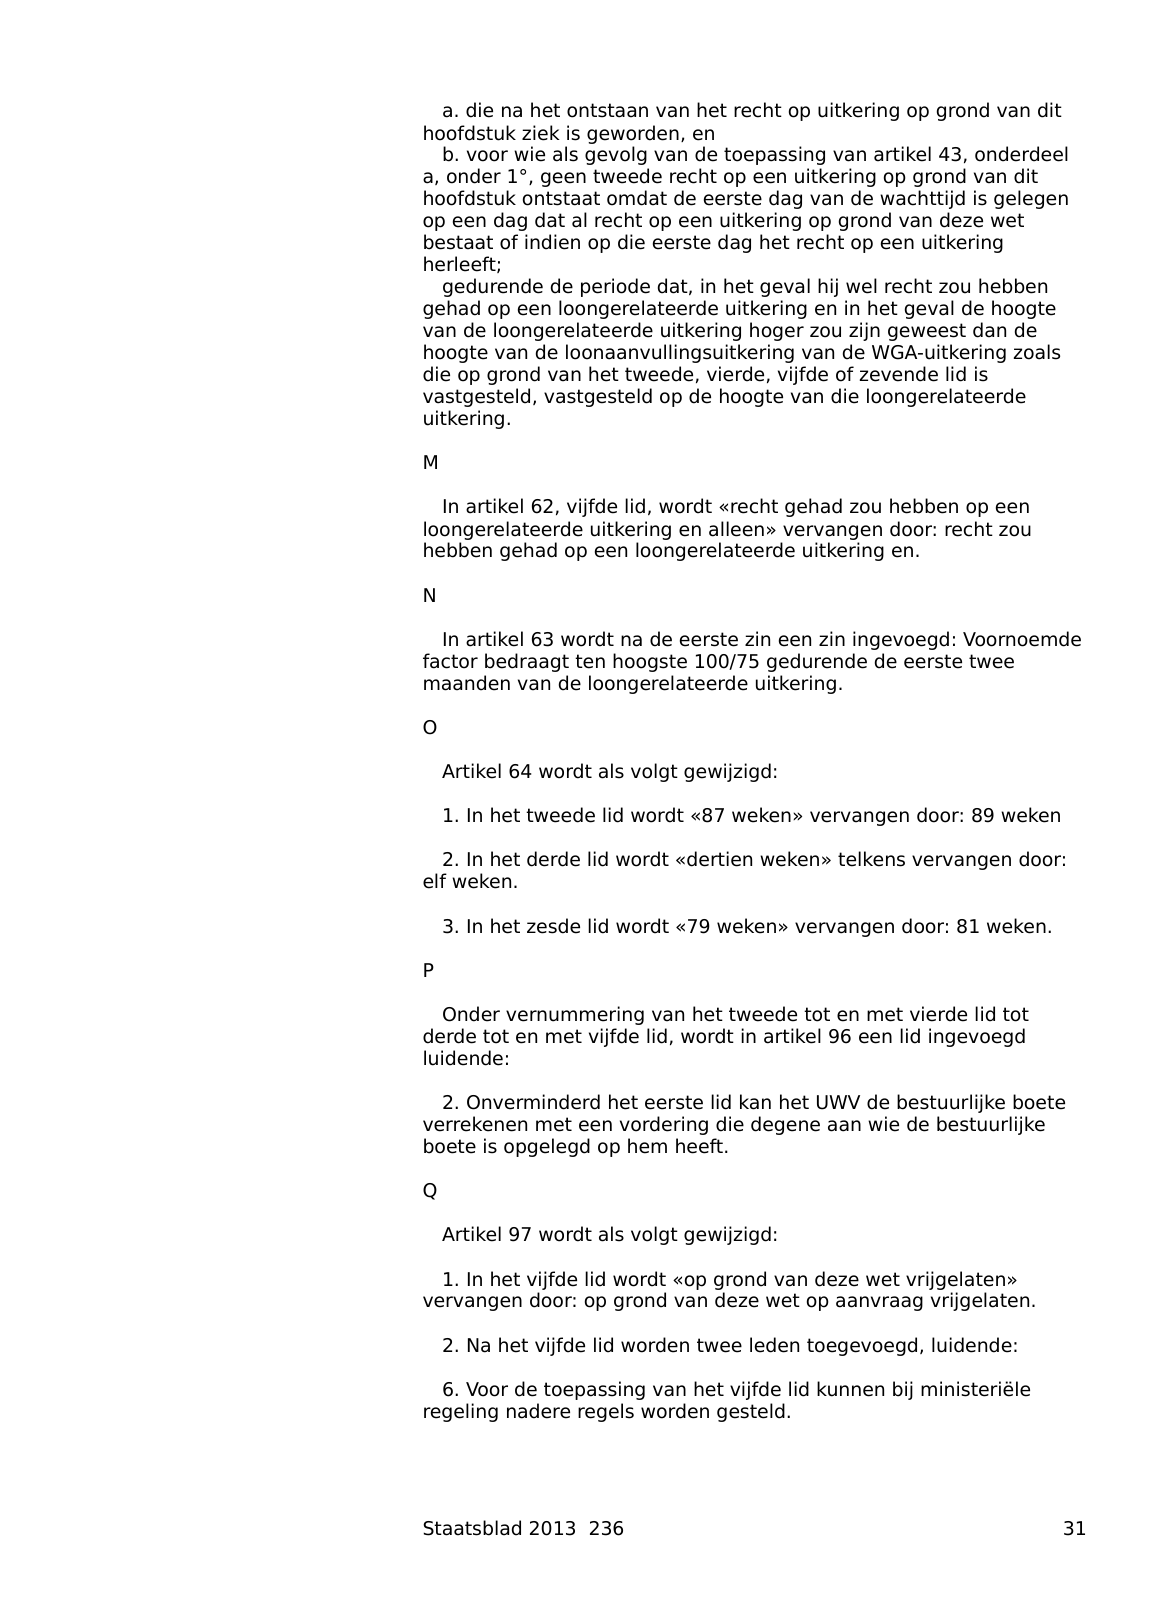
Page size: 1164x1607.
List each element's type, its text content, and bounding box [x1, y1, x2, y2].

text In artikel 63 wordt na de eerste zin een zin ingevoegd: Voornoemde factor bedraagt ten hoogste 100/75 gedurende de eerste twee maanden van de loongerelateerde uitkering. [422, 629, 1087, 695]
text 1. In het tweede lid wordt «87 weken» vervangen door: 89 weken [422, 805, 1087, 827]
text 3. In het zesde lid wordt «79 weken» vervangen door: 81 weken. [422, 916, 1087, 937]
text P [422, 960, 1087, 982]
text 2. In het derde lid wordt «dertien weken» telkens vervangen door: elf weken. [422, 849, 1087, 893]
text 6. Voor de toepassing van het vijfde lid kunnen bij ministeriële regeling nadere regels worden gesteld. [422, 1379, 1087, 1423]
text 2. Onverminderd het eerste lid kan het UWV de bestuurlijke boete verrekenen met een vordering die degene aan wie de bestuurlijke boete is opgelegd op hem heeft. [422, 1092, 1087, 1158]
text 2. Na het vijfde lid worden twee leden toegevoegd, luidende: [422, 1334, 1087, 1357]
text Onder vernummering van het tweede tot en met vierde lid tot derde tot en met vijfde lid, wordt in artikel 96 een lid ingevoegd luidende: [422, 1004, 1087, 1070]
text 1. In het vijfde lid wordt «op grond van deze wet vrijgelaten» vervangen door: op grond van deze wet op aanvraag vrijgelaten. [422, 1268, 1087, 1312]
text O [422, 717, 1087, 739]
text In artikel 62, vijfde lid, wordt «recht gehad zou hebben op een loongerelateerde uitkering en alleen» vervangen door: recht zou hebben gehad op een loongerelateerde uitkering en. [422, 496, 1087, 562]
text gedurende de periode dat, in het geval hij wel recht zou hebben gehad op een loongerelateerde uitkering en in het geval de hoogte van de loongerelateerde uitkering hoger zou zijn geweest dan de hoogte van de loonaanvullingsuitkering van de WGA-uitkering zoals die op grond van het tweede, vierde, vijfde of zevende lid is vastgesteld, vastgesteld op de hoogte van die loongerelateerde uitkering. [422, 276, 1087, 430]
text M [422, 452, 1087, 474]
text b. voor wie als gevolg van de toepassing van artikel 43, onderdeel a, onder 1°, geen tweede recht op een uitkering op grond van dit hoofdstuk ontstaat omdat de eerste dag van de wachttijd is gelegen op een dag dat al recht op een uitkering op grond van deze wet bestaat of indien op die eerste dag het recht op een uitkering herleeft; [422, 144, 1087, 276]
text Artikel 97 wordt als volgt gewijzigd: [422, 1224, 1087, 1246]
text Artikel 64 wordt als volgt gewijzigd: [422, 761, 1087, 783]
text a. die na het ontstaan van het recht op uitkering op grond van dit hoofdstuk ziek is geworden, en [422, 100, 1087, 144]
text Q [422, 1180, 1087, 1202]
text N [422, 584, 1087, 607]
